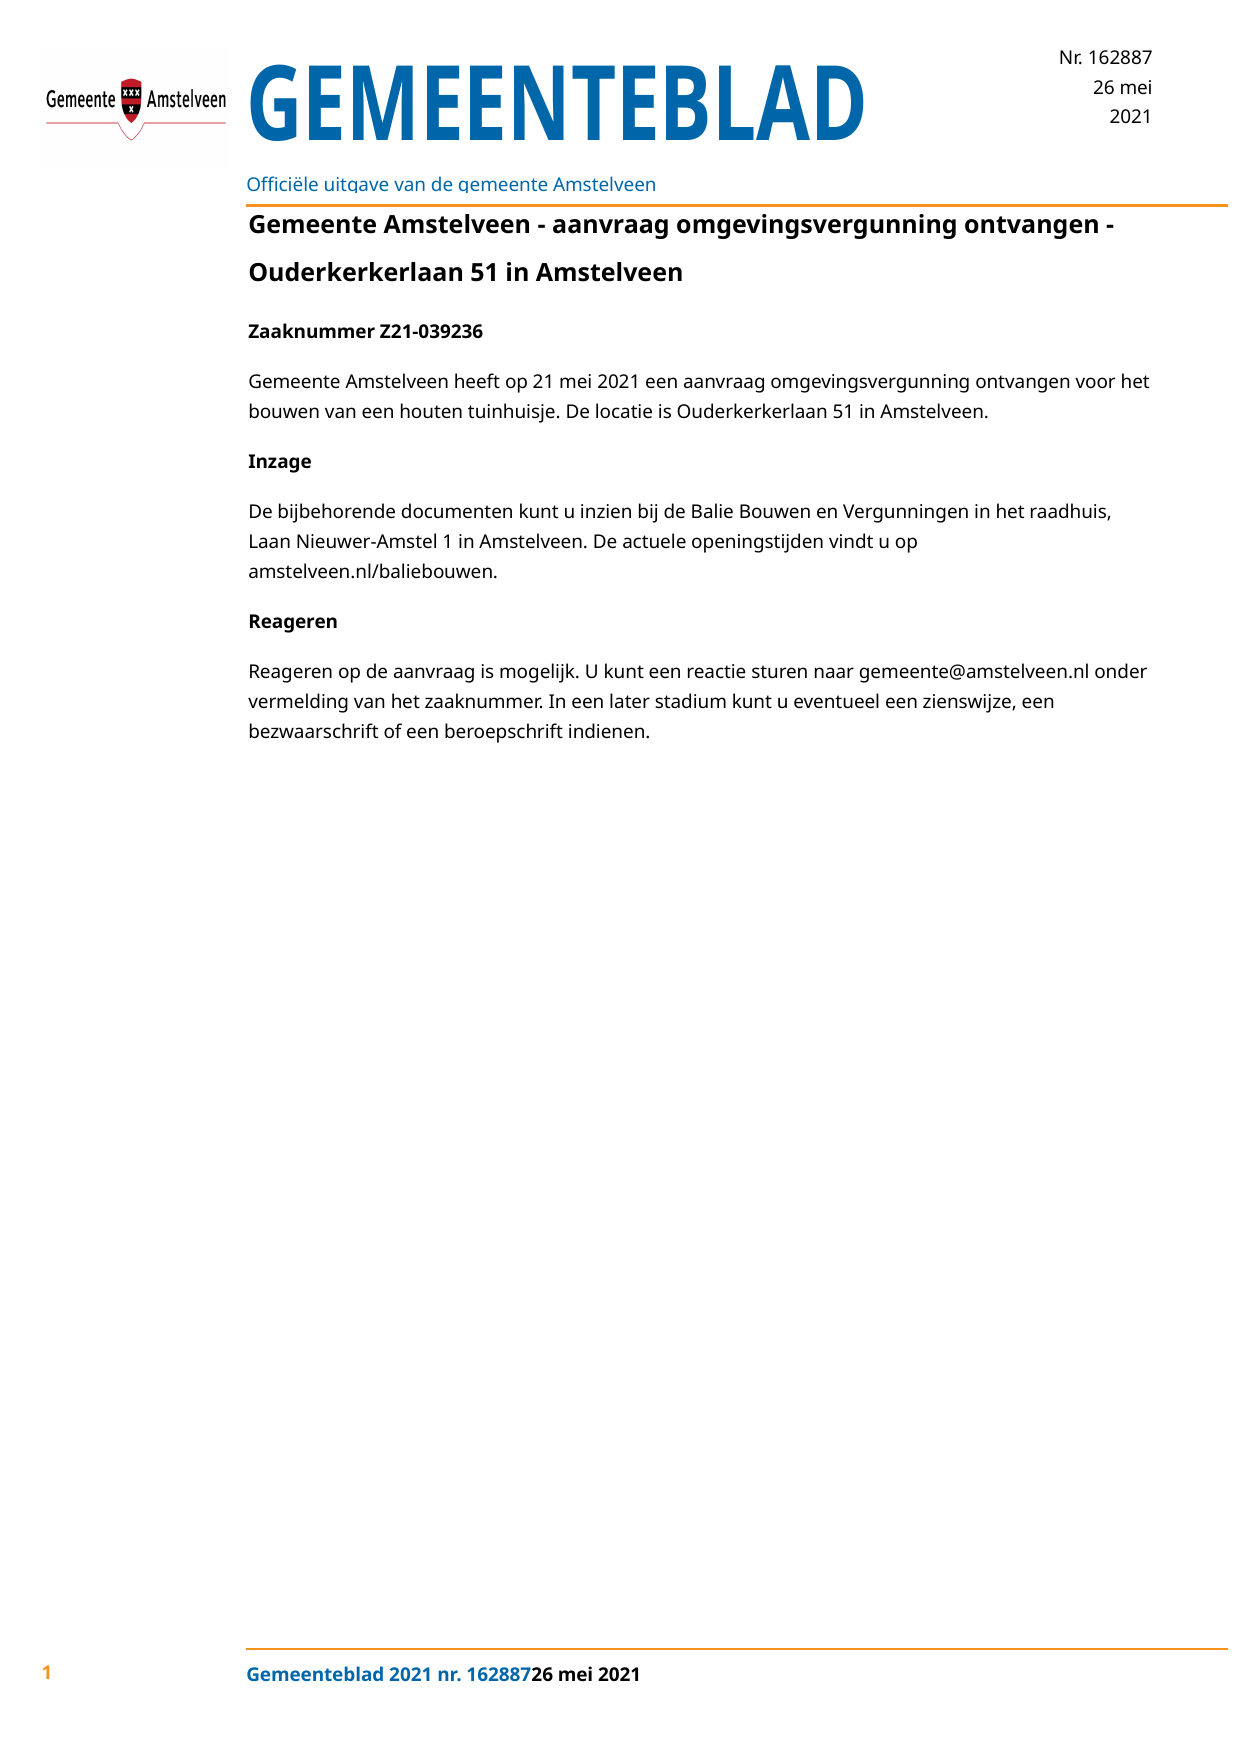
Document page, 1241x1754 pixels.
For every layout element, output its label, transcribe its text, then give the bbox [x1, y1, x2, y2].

text Inzage [248, 448, 1152, 474]
text Reageren op de aanvraag is mogelijk. U kunt een reactie sturen naar gemeente@amstelveen.nl onder vermelding van het zaaknummer. In een later stadium kunt u eventueel een zienswijze, een bezwaarschrift of een beroepschrift indienen. [248, 659, 1152, 744]
text Gemeente Amstelveen heeft op 21 mei 2021 een aanvraag omgevingsvergunning ontvangen voor het bouwen van een houten tuinhuisje. De locatie is Ouderkerkerlaan 51 in Amstelveen. [248, 368, 1152, 424]
text Gemeente Amstelveen - aanvraag omgevingsvergunning ontvangen - Ouderkerkerlaan 51 in Amstelveen [248, 207, 1152, 288]
text Zaaknummer Z21-039236 [248, 318, 1152, 344]
text Reageren [248, 608, 1152, 634]
picture [41, 47, 231, 172]
text De bijbehorende documenten kunt u inzien bij de Balie Bouwen en Vergunningen in het raadhuis, Laan Nieuwer-Amstel 1 in Amstelveen. De actuele openingstijden vindt u op amstelveen.nl/baliebouwen. [248, 499, 1152, 584]
